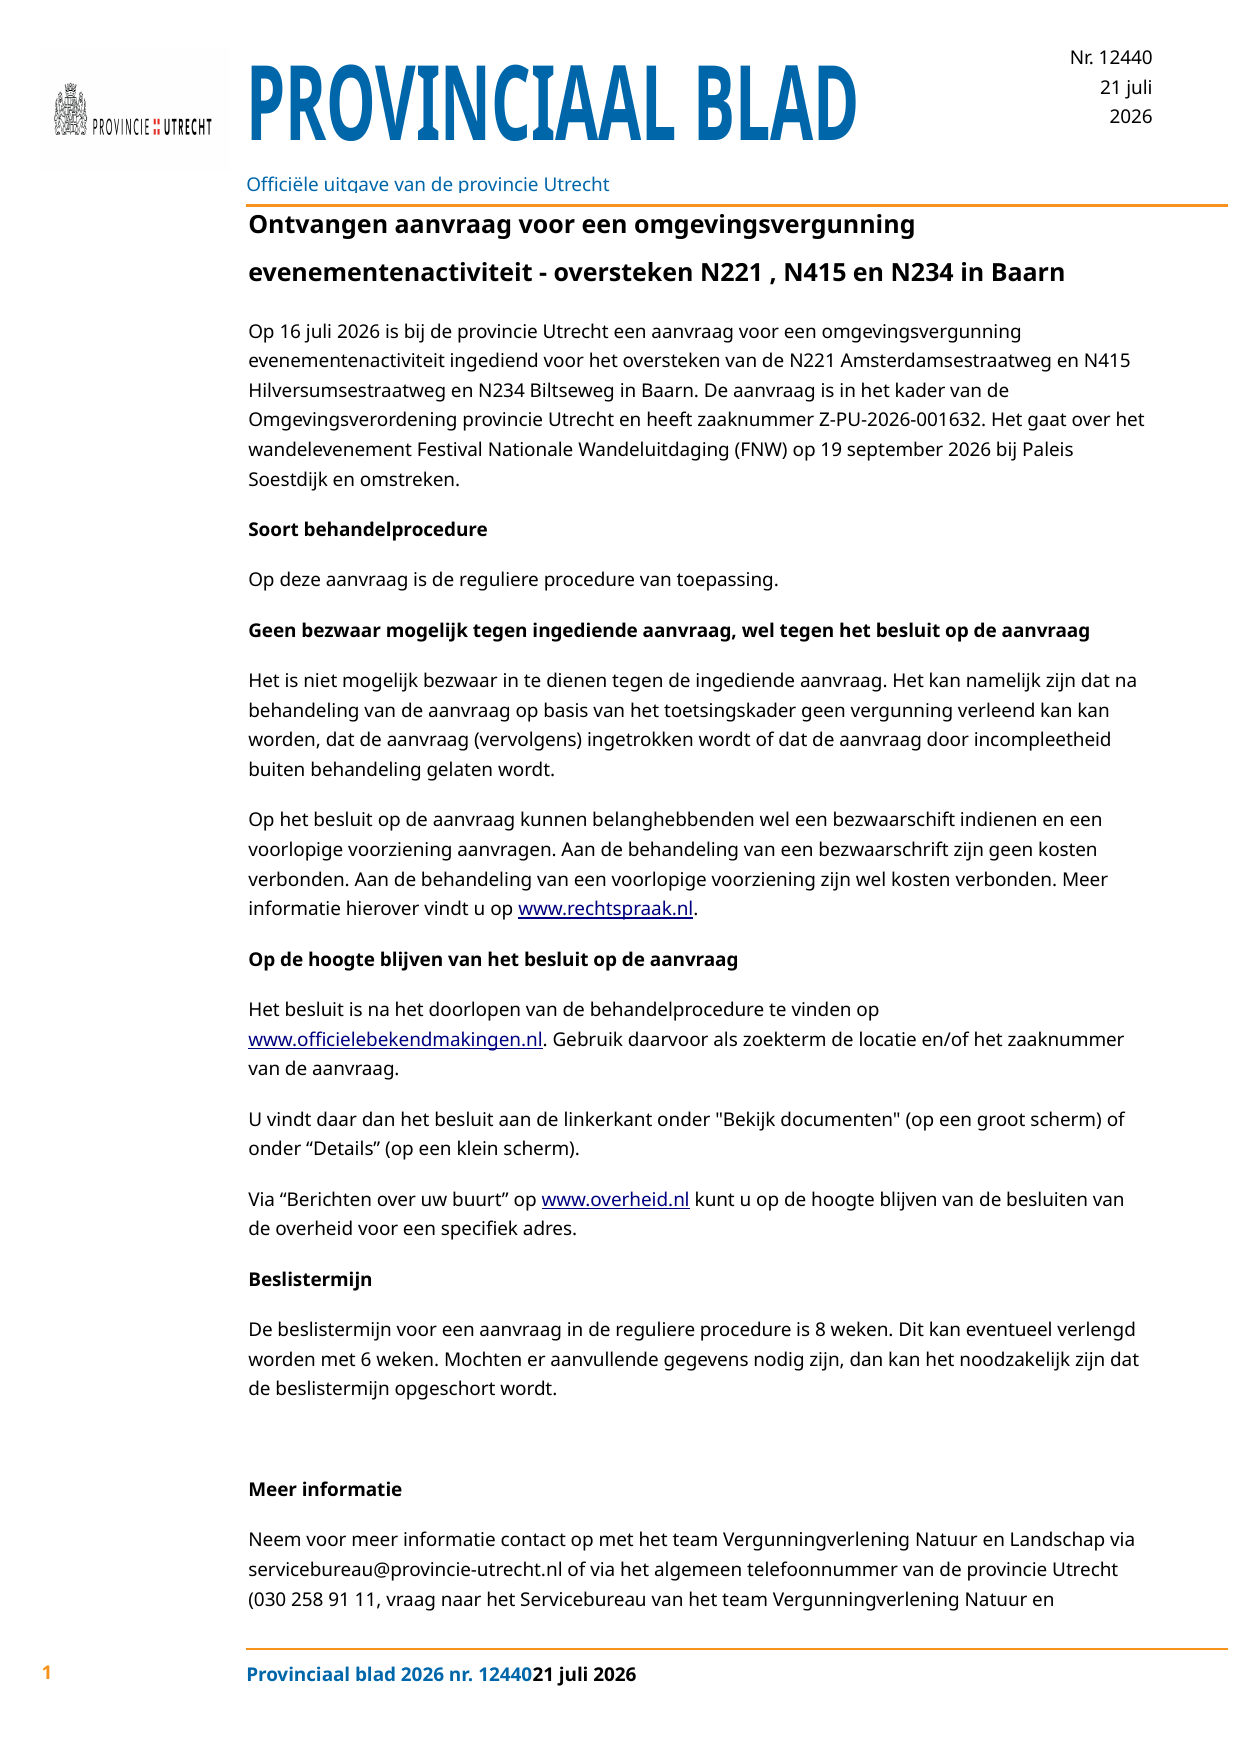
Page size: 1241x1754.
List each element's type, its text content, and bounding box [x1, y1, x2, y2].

text Het is niet mogelijk bezwaar in te dienen tegen de ingediende aanvraag. Het kan namelijk zijn dat na behandeling van de aanvraag op basis van het toetsingskader geen vergunning verleend kan kan worden, dat de aanvraag (vervolgens) ingetrokken wordt of dat de aanvraag door incompleetheid buiten behandeling gelaten wordt. [248, 667, 1152, 782]
picture [41, 47, 231, 172]
text De beslistermijn voor een aanvraag in de reguliere procedure is 8 weken. Dit kan eventueel verlengd worden met 6 weken. Mochten er aanvullende gegevens nodig zijn, dan kan het noodzakelijk zijn dat de beslistermijn opgeschort wordt. [248, 1316, 1152, 1401]
text Ontvangen aanvraag voor een omgevingsvergunning evenementenactiviteit - oversteken N221 , N415 en N234 in Baarn [248, 207, 1152, 288]
text Neem voor meer informatie contact op met het team Vergunningverlening Natuur en Landschap via servicebureau@provincie-utrecht.nl of via het algemeen telefoonnummer van de provincie Utrecht (030 258 91 11, vraag naar het Servicebureau van het team Vergunningverlening Natuur en [248, 1527, 1152, 1612]
text Via “Berichten over uw buurt” op www.overheid.nl kunt u op de hoogte blijven van de besluiten van de overheid voor een specifiek adres. [248, 1186, 1152, 1241]
text Meer informatie [248, 1476, 1152, 1502]
text U vindt daar dan het besluit aan de linkerkant onder "Bekijk documenten" (op een groot scherm) of onder “Details” (op een klein scherm). [248, 1106, 1152, 1161]
text Op deze aanvraag is de reguliere procedure van toepassing. [248, 567, 1152, 592]
text Op 16 juli 2026 is bij de provincie Utrecht een aanvraag voor een omgevingsvergunning evenementenactiviteit ingediend voor het oversteken van de N221 Amsterdamsestraatweg en N415 Hilversumsestraatweg en N234 Biltseweg in Baarn. De aanvraag is in het kader van de Omgevingsverordening provincie Utrecht en heeft zaaknummer Z-PU-2026-001632. Het gaat over het wandelevenement Festival Nationale Wandeluitdaging (FNW) op 19 september 2026 bij Paleis Soestdijk en omstreken. [248, 318, 1152, 492]
text Het besluit is na het doorlopen van de behandelprocedure te vinden op www.officielebekendmakingen.nl. Gebruik daarvoor als zoekterm de locatie en/of het zaaknummer van de aanvraag. [248, 996, 1152, 1081]
text Beslistermijn [248, 1266, 1152, 1292]
text Soort behandelprocedure [248, 516, 1152, 542]
text Op de hoogte blijven van het besluit op de aanvraag [248, 946, 1152, 972]
text Op het besluit op de aanvraag kunnen belanghebbenden wel een bezwaarschift indienen en een voorlopige voorziening aanvragen. Aan de behandeling van een bezwaarschrift zijn geen kosten verbonden. Aan de behandeling van een voorlopige voorziening zijn wel kosten verbonden. Meer informatie hierover vindt u op www.rechtspraak.nl. [248, 807, 1152, 921]
text Geen bezwaar mogelijk tegen ingediende aanvraag, wel tegen het besluit op de aanvraag [248, 617, 1152, 643]
